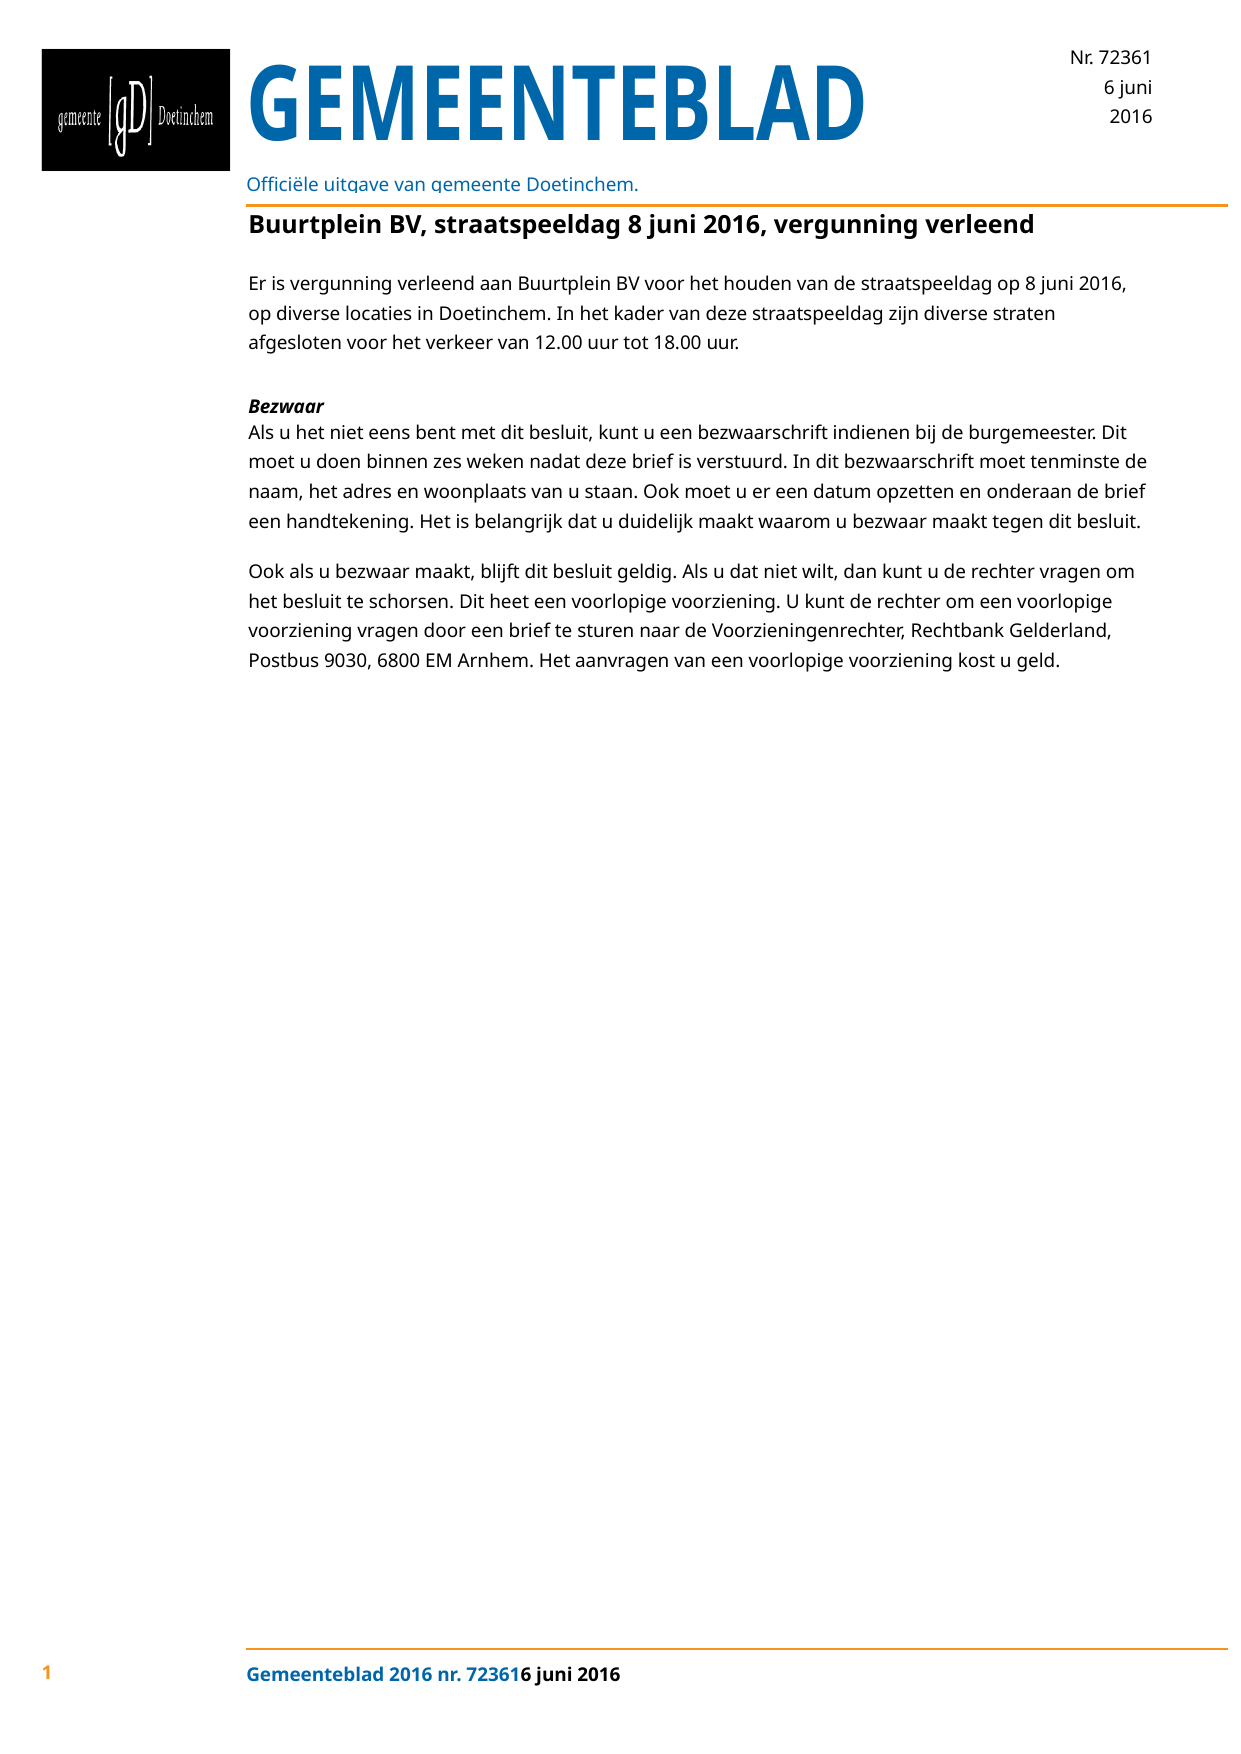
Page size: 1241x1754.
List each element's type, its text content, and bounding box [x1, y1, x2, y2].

text Er is vergunning verleend aan Buurtplein BV voor het houden van de straatspeeldag op 8 juni 2016, op diverse locaties in Doetinchem. In het kader van deze straatspeeldag zijn diverse straten afgesloten voor het verkeer van 12.00 uur tot 18.00 uur. [248, 270, 1152, 355]
text Bezwaar [248, 393, 1152, 419]
text Ook als u bezwaar maakt, blijft dit besluit geldig. Als u dat niet wilt, dan kunt u de rechter vragen om het besluit te schorsen. Dit heet een voorlopige voorziening. U kunt de rechter om een voorlopige voorziening vragen door een brief te sturen naar de Voorzieningenrechter, Rechtbank Gelderland, Postbus 9030, 6800 EM Arnhem. Het aanvragen van een voorlopige voorziening kost u geld. [248, 558, 1152, 673]
text Als u het niet eens bent met dit besluit, kunt u een bezwaarschrift indienen bij de burgemeester. Dit moet u doen binnen zes weken nadat deze brief is verstuurd. In dit bezwaarschrift moet tenminste de naam, het adres en woonplaats van u staan. Ook moet u er een datum opzetten en onderaan de brief een handtekening. Het is belangrijk dat u duidelijk maakt waarom u bezwaar maakt tegen dit besluit. [248, 419, 1152, 534]
picture [41, 47, 231, 172]
text Buurtplein BV, straatspeeldag 8 juni 2016, vergunning verleend [248, 207, 1152, 241]
